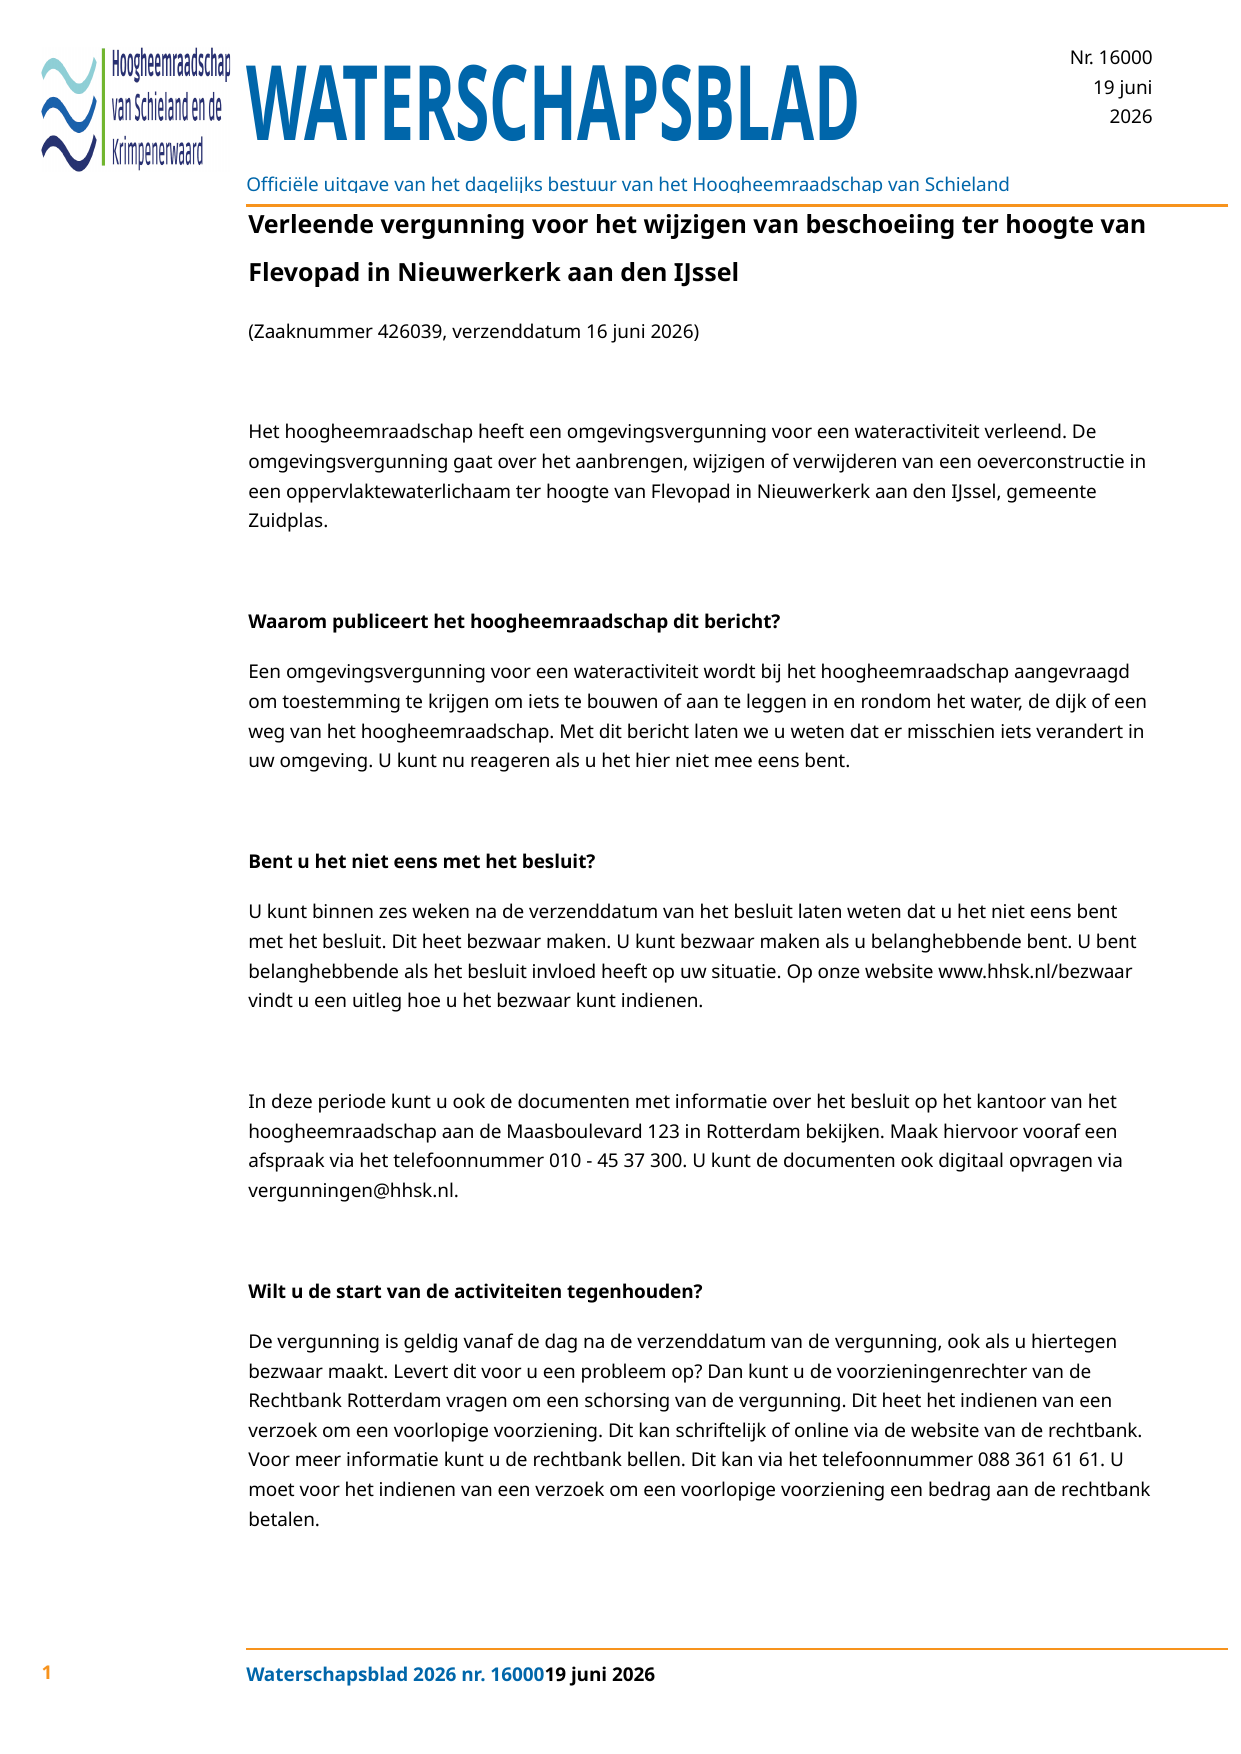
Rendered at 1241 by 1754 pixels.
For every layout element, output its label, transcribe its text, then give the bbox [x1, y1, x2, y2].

text Verleende vergunning voor het wijzigen van beschoeiing ter hoogte van Flevopad in Nieuwerkerk aan den IJssel [248, 207, 1152, 288]
picture [41, 47, 231, 172]
text Een omgevingsvergunning voor een wateractiviteit wordt bij het hoogheemraadschap aangevraagd om toestemming te krijgen om iets te bouwen of aan te leggen in en rondom het water, de dijk of een weg van het hoogheemraadschap. Met dit bericht laten we u weten dat er misschien iets verandert in uw omgeving. U kunt nu reageren als u het hier niet mee eens bent. [248, 659, 1152, 773]
text Bent u het niet eens met het besluit? [248, 848, 1152, 874]
text U kunt binnen zes weken na de verzenddatum van het besluit laten weten dat u het niet eens bent met het besluit. Dit heet bezwaar maken. U kunt bezwaar maken als u belanghebbende bent. U bent belanghebbende als het besluit invloed heeft op uw situatie. Op onze website www.hhsk.nl/bezwaar vindt u een uitleg hoe u het bezwaar kunt indienen. [248, 899, 1152, 1013]
text De vergunning is geldig vanaf de dag na de verzenddatum van de vergunning, ook als u hiertegen bezwaar maakt. Levert dit voor u een probleem op? Dan kunt u de voorzieningenrechter van de Rechtbank Rotterdam vragen om een schorsing van de vergunning. Dit heet het indienen van een verzoek om een voorlopige voorziening. Dit kan schriftelijk of online via de website van de rechtbank. Voor meer informatie kunt u de rechtbank bellen. Dit kan via het telefoonnummer 088 361 61 61. U moet voor het indienen van een verzoek om een voorlopige voorziening een bedrag aan de rechtbank betalen. [248, 1328, 1152, 1532]
text Wilt u de start van de activiteiten tegenhouden? [248, 1278, 1152, 1304]
text Het hoogheemraadschap heeft een omgevingsvergunning voor een wateractiviteit verleend. De omgevingsvergunning gaat over het aanbrengen, wijzigen of verwijderen van een oeverconstructie in een oppervlaktewaterlichaam ter hoogte van Flevopad in Nieuwerkerk aan den IJssel, gemeente Zuidplas. [248, 419, 1152, 533]
text Waarom publiceert het hoogheemraadschap dit bericht? [248, 608, 1152, 634]
text In deze periode kunt u ook de documenten met informatie over het besluit op het kantoor van het hoogheemraadschap aan de Maasboulevard 123 in Rotterdam bekijken. Maak hiervoor vooraf een afspraak via het telefoonnummer 010 - 45 37 300. U kunt de documenten ook digitaal opvragen via vergunningen@hhsk.nl. [248, 1088, 1152, 1203]
text (Zaaknummer 426039, verzenddatum 16 juni 2026) [248, 318, 1152, 344]
